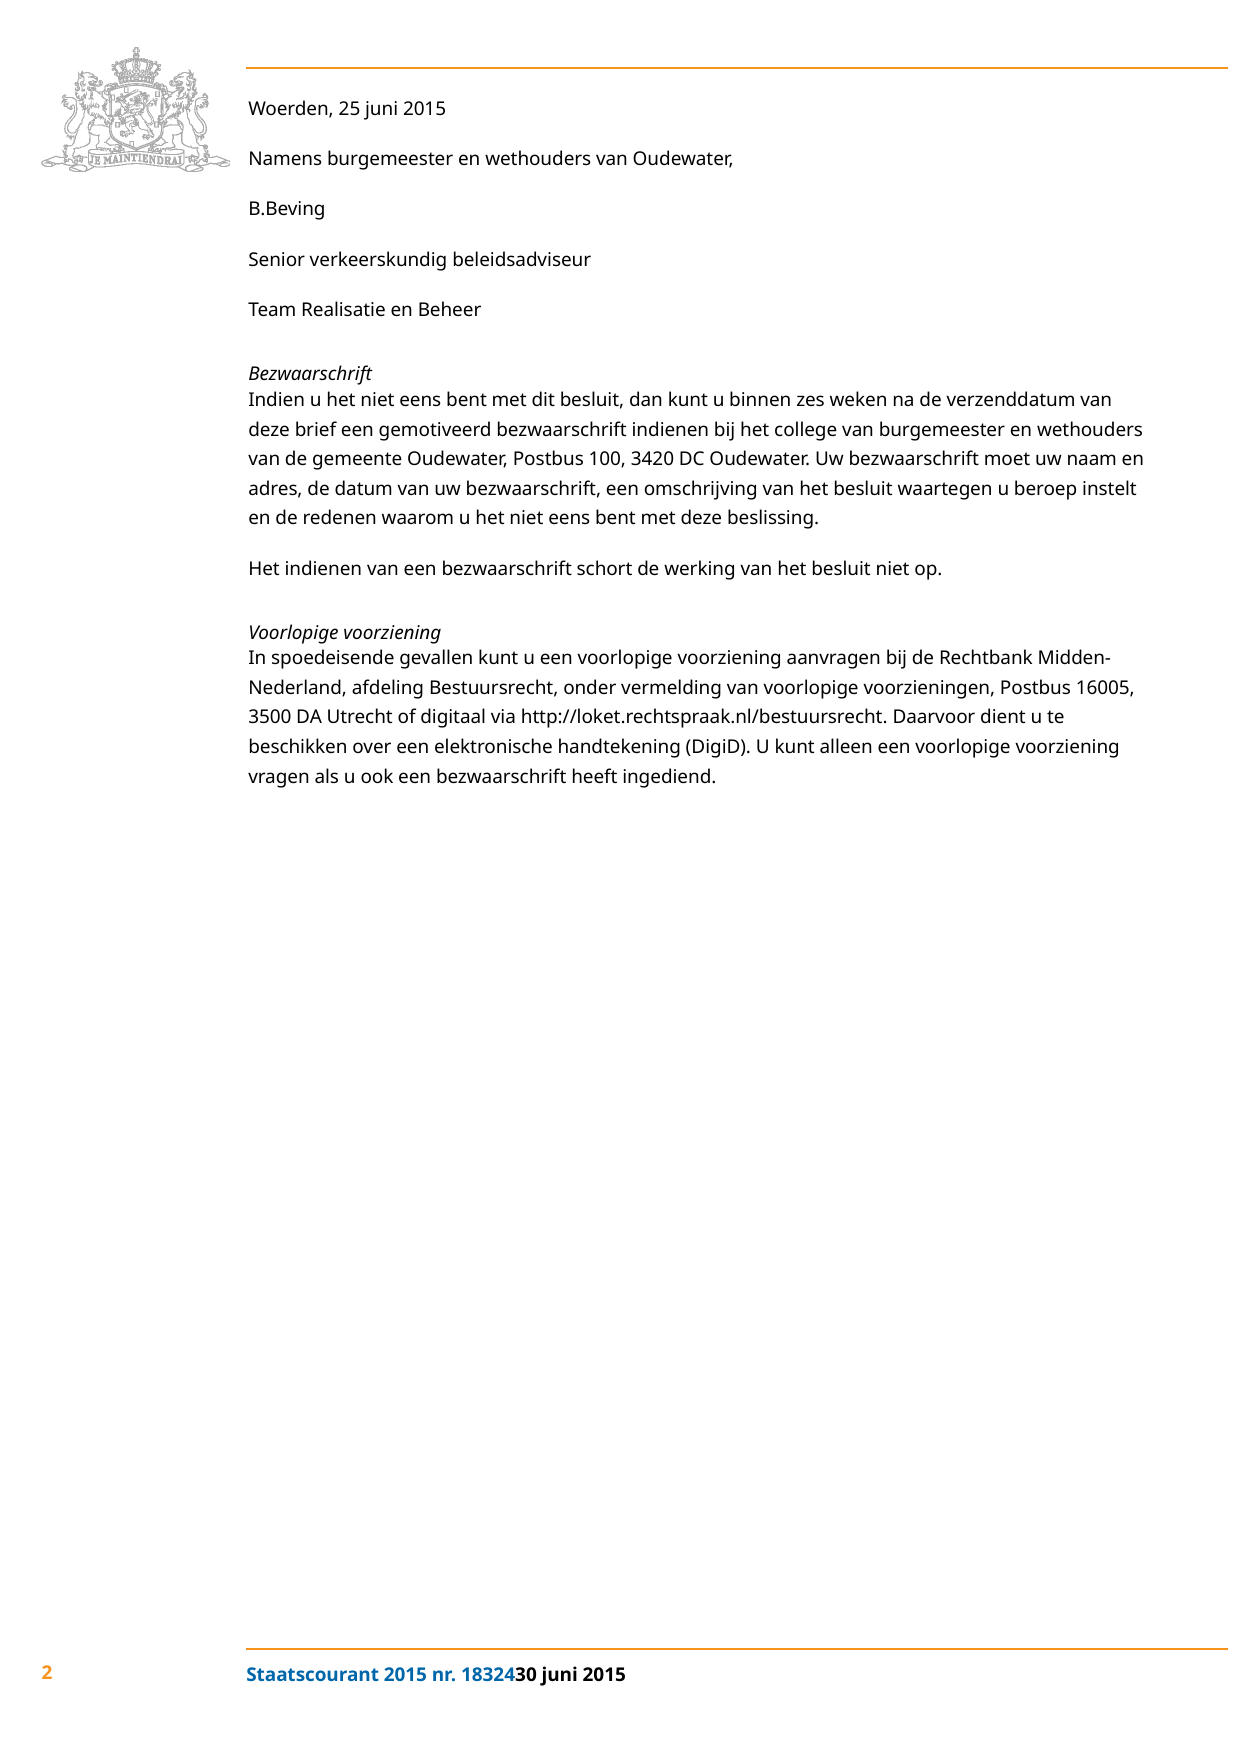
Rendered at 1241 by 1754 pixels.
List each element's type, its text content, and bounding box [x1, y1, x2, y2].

text Indien u het niet eens bent met dit besluit, dan kunt u binnen zes weken na de verzenddatum van deze brief een gemotiveerd bezwaarschrift indienen bij het college van burgemeester en wethouders van de gemeente Oudewater, Postbus 100, 3420 DC Oudewater. Uw bezwaarschrift moet uw naam en adres, de datum van uw bezwaarschrift, een omschrijving van het besluit waartegen u beroep instelt en de redenen waarom u het niet eens bent met deze beslissing. [248, 386, 1152, 530]
text Senior verkeerskundig beleidsadviseur [248, 246, 1152, 272]
text B.Beving [248, 196, 1152, 221]
text Namens burgemeester en wethouders van Oudewater, [248, 145, 1152, 171]
text Voorlopige voorziening [248, 619, 1152, 644]
picture [41, 47, 231, 172]
text Woerden, 25 juni 2015 [248, 95, 1152, 121]
text Team Realisatie en Beheer [248, 296, 1152, 322]
text Bezwaarschrift [248, 360, 1152, 386]
text Het indienen van een bezwaarschrift schort de werking van het besluit niet op. [248, 555, 1152, 581]
text In spoedeisende gevallen kunt u een voorlopige voorziening aanvragen bij de Rechtbank Midden-Nederland, afdeling Bestuursrecht, onder vermelding van voorlopige voorzieningen, Postbus 16005, 3500 DA Utrecht of digitaal via http://loket.rechtspraak.nl/bestuursrecht. Daarvoor dient u te beschikken over een elektronische handtekening (DigiD). U kunt alleen een voorlopige voorziening vragen als u ook een bezwaarschrift heeft ingediend. [248, 644, 1152, 789]
